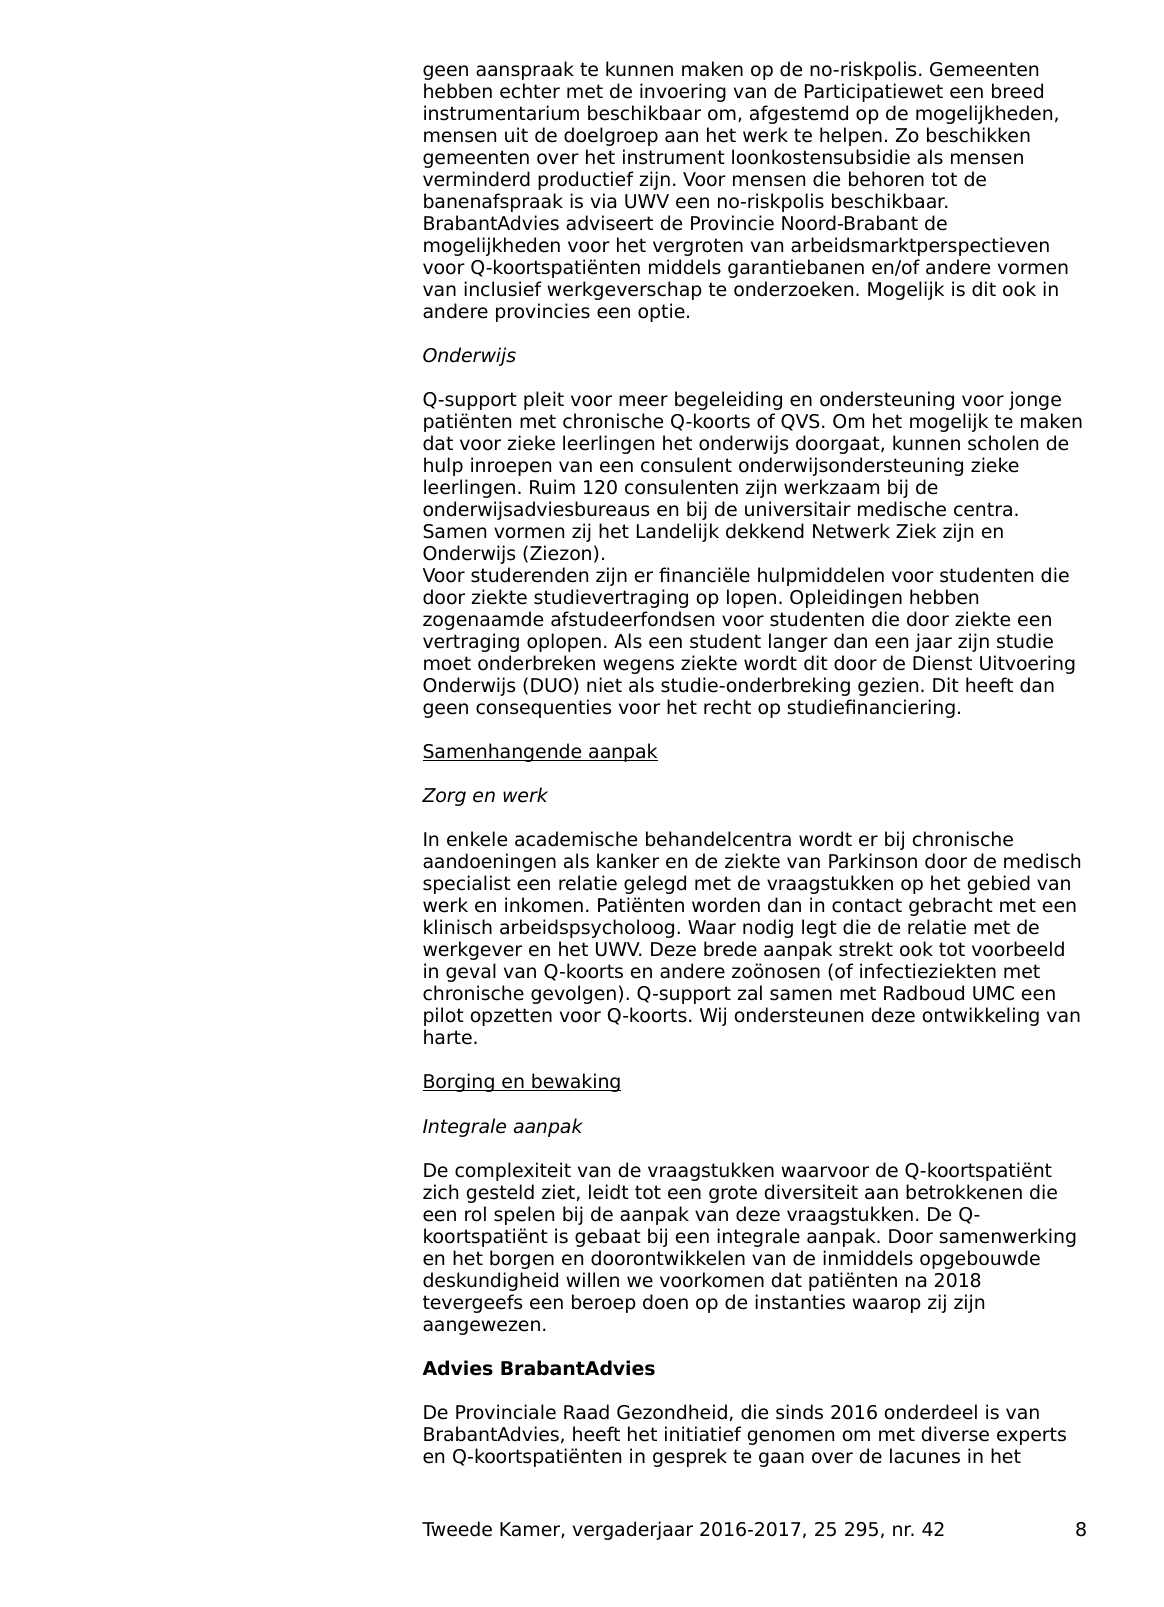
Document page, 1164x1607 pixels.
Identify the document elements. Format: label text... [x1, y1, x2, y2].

text De Provinciale Raad Gezondheid, die sinds 2016 onderdeel is van BrabantAdvies, heeft het initiatief genomen om met diverse experts en Q-koortspatiënten in gesprek te gaan over de lacunes in het [422, 1402, 1087, 1468]
subtitle Integrale aanpak [422, 1116, 1087, 1137]
text De complexiteit van de vraagstukken waarvoor de Q-koortspatiënt zich gesteld ziet, leidt tot een grote diversiteit aan betrokkenen die een rol spelen bij de aanpak van deze vraagstukken. De Q-koortspatiënt is gebaat bij een integrale aanpak. Door samenwerking en het borgen en doorontwikkelen van de inmiddels opgebouwde deskundigheid willen we voorkomen dat patiënten na 2018 tevergeefs een beroep doen op de instanties waarop zij zijn aangewezen. [422, 1160, 1087, 1336]
text Voor studerenden zijn er financiële hulpmiddelen voor studenten die door ziekte studievertraging op lopen. Opleidingen hebben zogenaamde afstudeerfondsen voor studenten die door ziekte een vertraging oplopen. Als een student langer dan een jaar zijn studie moet onderbreken wegens ziekte wordt dit door de Dienst Uitvoering Onderwijs (DUO) niet als studie-onderbreking gezien. Dit heeft dan geen consequenties voor het recht op studiefinanciering. [422, 565, 1087, 719]
text geen aanspraak te kunnen maken op de no-riskpolis. Gemeenten hebben echter met de invoering van de Participatiewet een breed instrumentarium beschikbaar om, afgestemd op de mogelijkheden, mensen uit de doelgroep aan het werk te helpen. Zo beschikken gemeenten over het instrument loonkostensubsidie als mensen verminderd productief zijn. Voor mensen die behoren tot de banenafspraak is via UWV een no-riskpolis beschikbaar. BrabantAdvies adviseert de Provincie Noord-Brabant de mogelijkheden voor het vergroten van arbeidsmarktperspectieven voor Q-koortspatiënten middels garantiebanen en/of andere vormen van inclusief werkgeverschap te onderzoeken. Mogelijk is dit ook in andere provincies een optie. [422, 59, 1087, 323]
subtitle Onderwijs [422, 345, 1087, 367]
text In enkele academische behandelcentra wordt er bij chronische aandoeningen als kanker en de ziekte van Parkinson door de medisch specialist een relatie gelegd met de vraagstukken op het gebied van werk en inkomen. Patiënten worden dan in contact gebracht met een klinisch arbeidspsycholoog. Waar nodig legt die de relatie met de werkgever en het UWV. Deze brede aanpak strekt ook tot voorbeeld in geval van Q-koorts en andere zoönosen (of infectieziekten met chronische gevolgen). Q-support zal samen met Radboud UMC een pilot opzetten voor Q-koorts. Wij ondersteunen deze ontwikkeling van harte. [422, 829, 1087, 1049]
subtitle Advies BrabantAdvies [422, 1358, 1087, 1380]
subtitle Borging en bewaking [422, 1071, 1087, 1093]
subtitle Zorg en werk [422, 785, 1087, 807]
text Q-support pleit voor meer begeleiding en ondersteuning voor jonge patiënten met chronische Q-koorts of QVS. Om het mogelijk te maken dat voor zieke leerlingen het onderwijs doorgaat, kunnen scholen de hulp inroepen van een consulent onderwijsondersteuning zieke leerlingen. Ruim 120 consulenten zijn werkzaam bij de onderwijsadviesbureaus en bij de universitair medische centra. Samen vormen zij het Landelijk dekkend Netwerk Ziek zijn en Onderwijs (Ziezon). [422, 389, 1087, 565]
subtitle Samenhangende aanpak [422, 741, 1087, 763]
